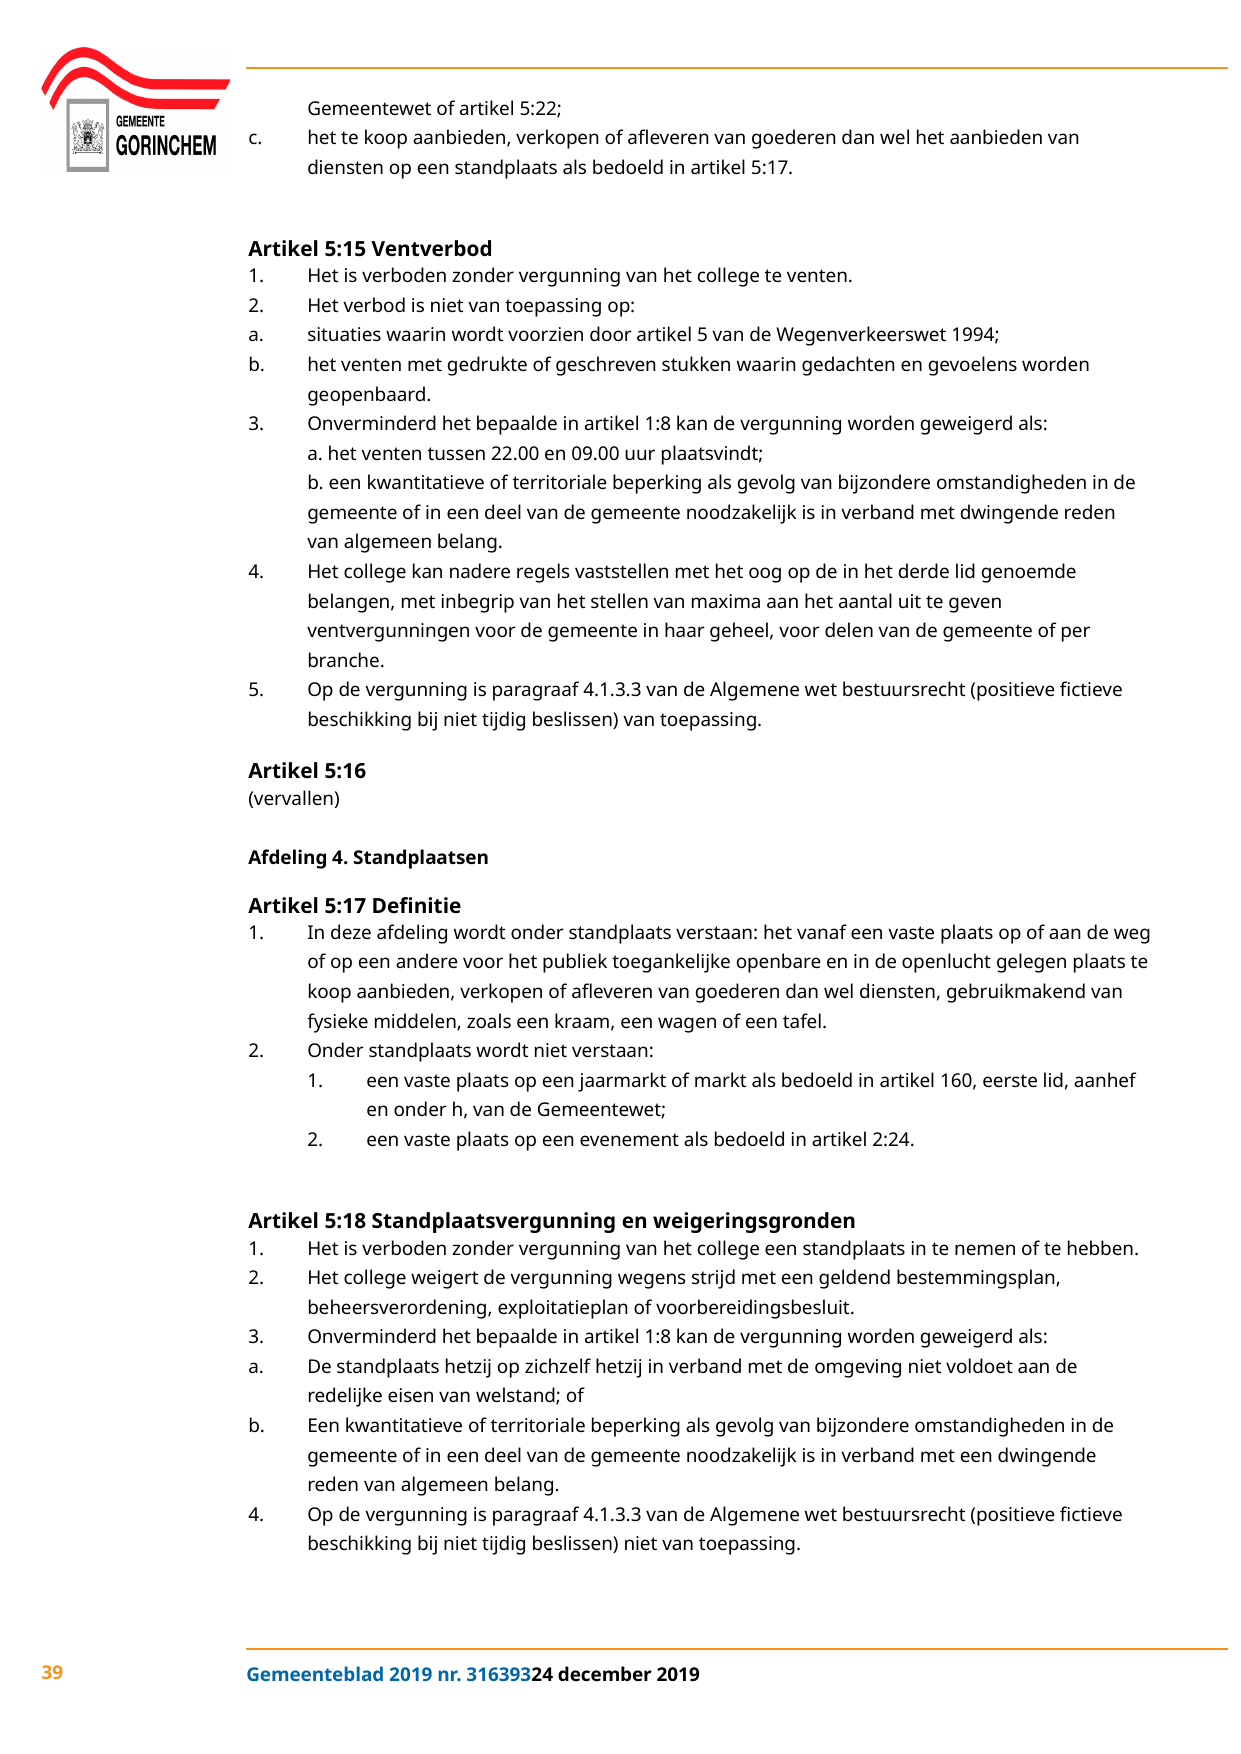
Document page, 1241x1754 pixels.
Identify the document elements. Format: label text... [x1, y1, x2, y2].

text Artikel 5:15 Ventverbod [248, 234, 1152, 262]
list Op de vergunning is paragraaf 4.1.3.3 van de Algemene wet bestuursrecht (positieve fictieve beschikking bij niet tijdig beslissen) van toepassing. [248, 677, 1152, 732]
list Het college kan nadere regels vaststellen met het oog op de in het derde lid genoemde belangen, met inbegrip van het stellen van maxima aan het aantal uit te geven ventvergunningen voor de gemeente in haar geheel, voor delen van de gemeente of per branche. [248, 558, 1152, 673]
list Het is verboden zonder vergunning van het college een standplaats in te nemen of te hebben. [248, 1235, 1152, 1260]
list een vaste plaats op een jaarmarkt of markt als bedoeld in artikel 160, eerste lid, aanhef en onder h, van de Gemeentewet; [307, 1067, 1152, 1122]
list Onder standplaats wordt niet verstaan: [248, 1037, 1152, 1063]
list Op de vergunning is paragraaf 4.1.3.3 van de Algemene wet bestuursrecht (positieve fictieve beschikking bij niet tijdig beslissen) niet van toepassing. [248, 1501, 1152, 1556]
list Het is verboden zonder vergunning van het college te venten. [248, 262, 1152, 288]
list een vaste plaats op een evenement als bedoeld in artikel 2:24. [307, 1126, 1152, 1152]
picture [41, 47, 231, 172]
list Onverminderd het bepaalde in artikel 1:8 kan de vergunning worden geweigerd als: [248, 1323, 1152, 1349]
list b. een kwantitatieve of territoriale beperking als gevolg van bijzondere omstandigheden in de gemeente of in een deel van de gemeente noodzakelijk is in verband met dwingende reden van algemeen belang. [248, 469, 1152, 554]
list Het verbod is niet van toepassing op: [248, 292, 1152, 318]
text Artikel 5:17 Definitie [248, 891, 1152, 919]
text Artikel 5:16 [248, 757, 1152, 785]
list situaties waarin wordt voorzien door artikel 5 van de Wegenverkeerswet 1994; [248, 322, 1152, 347]
text Afdeling 4. Standplaatsen [248, 844, 1152, 870]
list In deze afdeling wordt onder standplaats verstaan: het vanaf een vaste plaats op of aan de weg of op een andere voor het publiek toegankelijke openbare en in de openlucht gelegen plaats te koop aanbieden, verkopen of afleveren van goederen dan wel diensten, gebruikmakend van fysieke middelen, zoals een kraam, een wagen of een tafel. [248, 919, 1152, 1034]
list Onverminderd het bepaalde in artikel 1:8 kan de vergunning worden geweigerd als: [248, 410, 1152, 436]
list Een kwantitatieve of territoriale beperking als gevolg van bijzondere omstandigheden in de gemeente of in een deel van de gemeente noodzakelijk is in verband met een dwingende reden van algemeen belang. [248, 1412, 1152, 1497]
list Het college weigert de vergunning wegens strijd met een geldend bestemmingsplan, beheersverordening, exploitatieplan of voorbereidingsbesluit. [248, 1264, 1152, 1319]
list het te koop aanbieden, verkopen of afleveren van goederen dan wel het aanbieden van diensten op een standplaats als bedoeld in artikel 5:17. [248, 124, 1152, 180]
list Gemeentewet of artikel 5:22; [248, 95, 1152, 121]
text (vervallen) [248, 785, 1152, 811]
list het venten met gedrukte of geschreven stukken waarin gedachten en gevoelens worden geopenbaard. [248, 351, 1152, 406]
list De standplaats hetzij op zichzelf hetzij in verband met de omgeving niet voldoet aan de redelijke eisen van welstand; of [248, 1353, 1152, 1408]
text Artikel 5:18 Standplaatsvergunning en weigeringsgronden [248, 1206, 1152, 1235]
list a. het venten tussen 22.00 en 09.00 uur plaatsvindt; [248, 440, 1152, 466]
